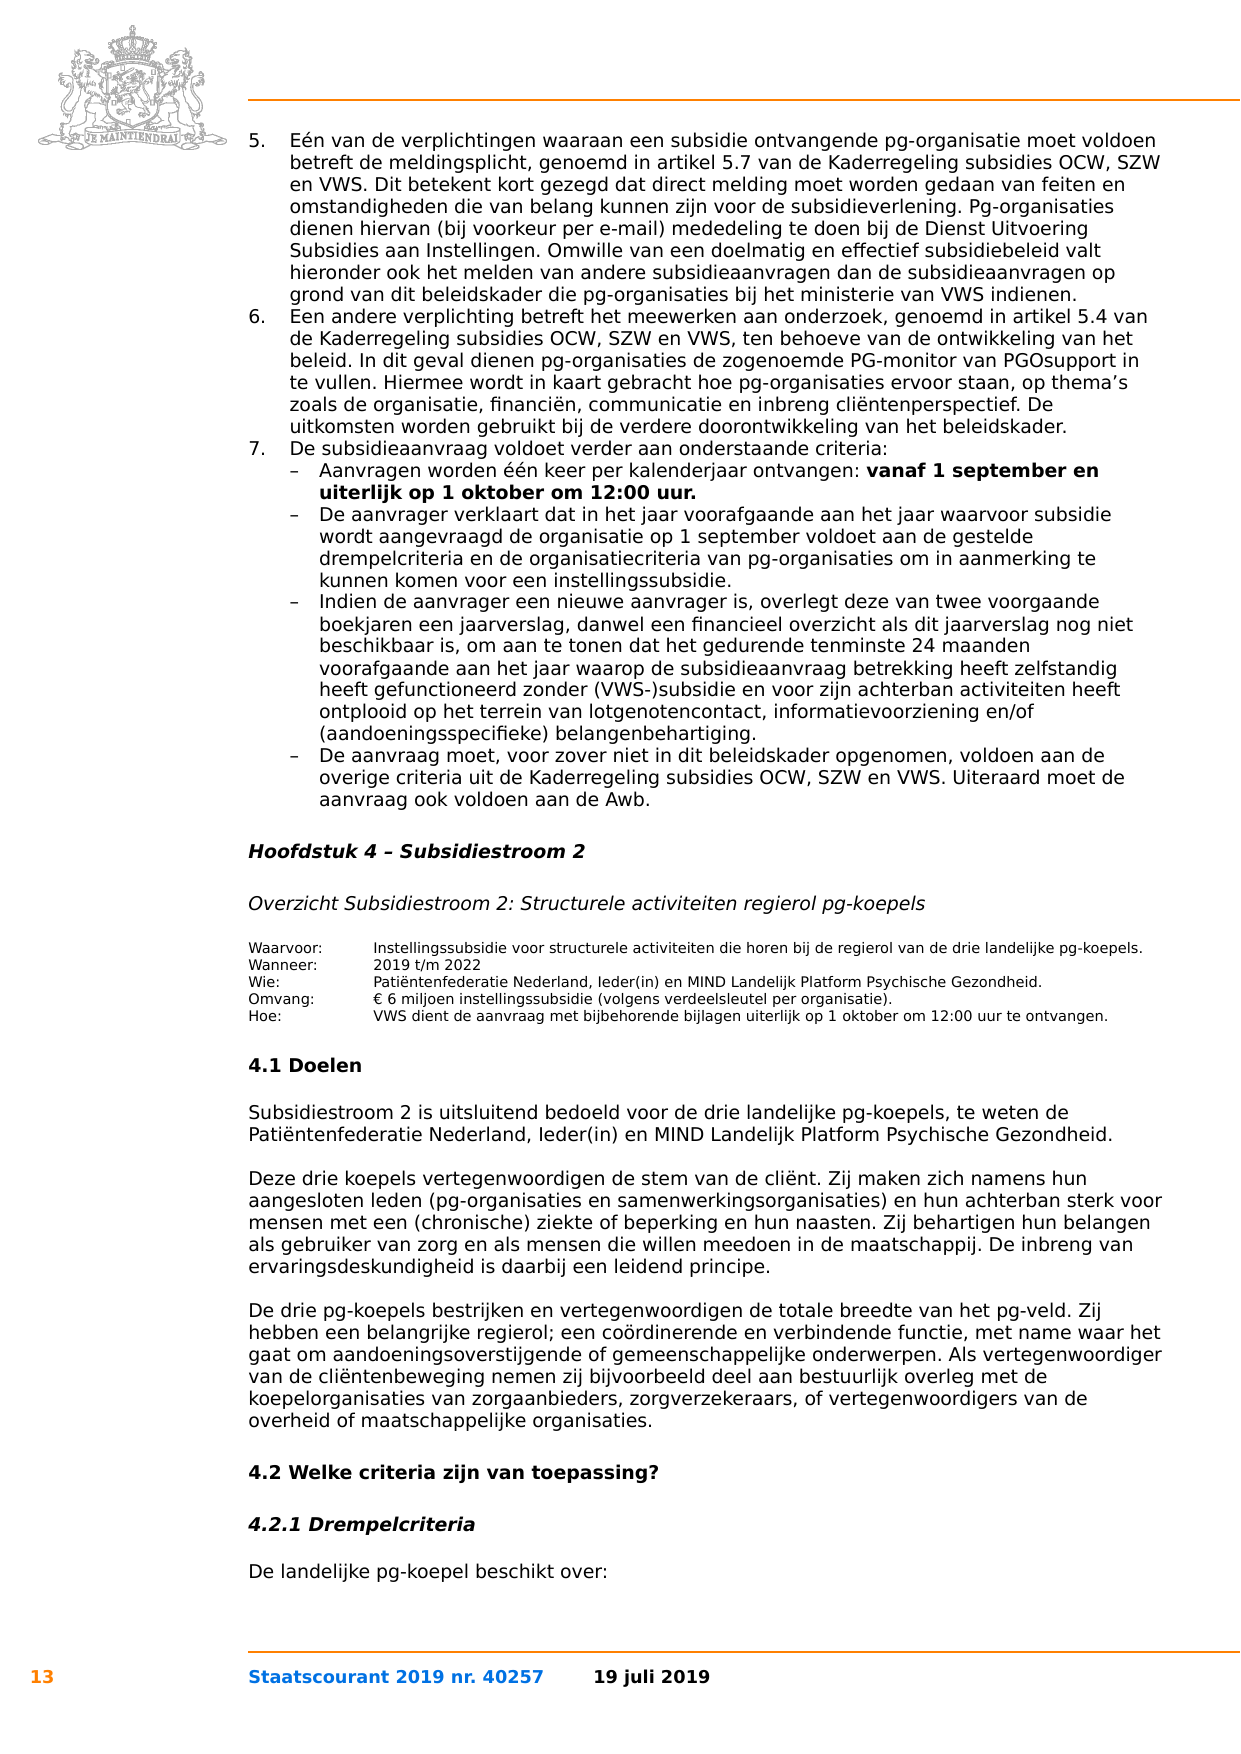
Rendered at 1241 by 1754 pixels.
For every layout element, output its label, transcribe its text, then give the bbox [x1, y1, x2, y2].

table_header Instellingssubsidie voor structurele activiteiten die horen bij de regierol van de drie landelijke pg-koepels. [367, 940, 1163, 957]
text 5. Eén van de verplichtingen waaraan een subsidie ontvangende pg-organisatie moet voldoen betreft de meldingsplicht, genoemd in artikel 5.7 van de Kaderregeling subsidies OCW, SZW en VWS. Dit betekent kort gezegd dat direct melding moet worden gedaan van feiten en omstandigheden die van belang kunnen zijn voor de subsidieverlening. Pg-organisaties dienen hiervan (bij voorkeur per e-mail) mededeling te doen bij de Dienst Uitvoering Subsidies aan Instellingen. Omwille van een doelmatig en effectief subsidiebeleid valt hieronder ook het melden van andere subsidieaanvragen dan de subsidieaanvragen op grond van dit beleidskader die pg-organisaties bij het ministerie van VWS indienen. [248, 130, 1163, 306]
table_cell Hoe: [248, 1008, 367, 1025]
table_cell Patiëntenfederatie Nederland, Ieder(in) en MIND Landelijk Platform Psychische Gezondheid. [367, 974, 1163, 991]
subtitle 4.1 Doelen [248, 1055, 1163, 1077]
table_cell 2019 t/m 2022 [367, 957, 1163, 974]
table_cell Wie: [248, 974, 367, 991]
table_cell € 6 miljoen instellingssubsidie (volgens verdeelsleutel per organisatie). [367, 991, 1163, 1008]
text 7. De subsidieaanvraag voldoet verder aan onderstaande criteria: [248, 438, 1163, 459]
subtitle 4.2 Welke criteria zijn van toepassing? [248, 1462, 1163, 1483]
text Deze drie koepels vertegenwoordigen de stem van de cliënt. Zij maken zich namens hun aangesloten leden (pg-organisaties en samenwerkingsorganisaties) en hun achterban sterk voor mensen met een (chronische) ziekte of beperking en hun naasten. Zij behartigen hun belangen als gebruiker van zorg en als mensen die willen meedoen in de maatschappij. De inbreng van ervaringsdeskundigheid is daarbij een leidend principe. [248, 1168, 1163, 1278]
picture [38, 25, 227, 150]
table_cell VWS dient de aanvraag met bijbehorende bijlagen uiterlijk op 1 oktober om 12:00 uur te ontvangen. [367, 1008, 1163, 1025]
subtitle Overzicht Subsidiestroom 2: Structurele activiteiten regierol pg-koepels [248, 893, 1163, 915]
text – Aanvragen worden één keer per kalenderjaar ontvangen: vanaf 1 september en uiterlijk op 1 oktober om 12:00 uur. [289, 459, 1163, 503]
subtitle Hoofdstuk 4 – Subsidiestroom 2 [248, 841, 1163, 863]
table_header Waarvoor: [248, 940, 367, 957]
text De landelijke pg-koepel beschikt over: [248, 1561, 1163, 1582]
text Subsidiestroom 2 is uitsluitend bedoeld voor de drie landelijke pg-koepels, te weten de Patiëntenfederatie Nederland, Ieder(in) en MIND Landelijk Platform Psychische Gezondheid. [248, 1102, 1163, 1146]
text 6. Een andere verplichting betreft het meewerken aan onderzoek, genoemd in artikel 5.4 van de Kaderregeling subsidies OCW, SZW en VWS, ten behoeve van de ontwikkeling van het beleid. In dit geval dienen pg-organisaties de zogenoemde PG-monitor van PGOsupport in te vullen. Hiermee wordt in kaart gebracht hoe pg-organisaties ervoor staan, op thema’s zoals de organisatie, financiën, communicatie en inbreng cliëntenperspectief. De uitkomsten worden gebruikt bij de verdere doorontwikkeling van het beleidskader. [248, 306, 1163, 438]
text – Indien de aanvrager een nieuwe aanvrager is, overlegt deze van twee voorgaande boekjaren een jaarverslag, danwel een financieel overzicht als dit jaarverslag nog niet beschikbaar is, om aan te tonen dat het gedurende tenminste 24 maanden voorafgaande aan het jaar waarop de subsidieaanvraag betrekking heeft zelfstandig heeft gefunctioneerd zonder (VWS-)subsidie en voor zijn achterban activiteiten heeft ontplooid op het terrein van lotgenotencontact, informatievoorziening en/of (aandoeningsspecifieke) belangenbehartiging. [289, 591, 1163, 745]
text – De aanvraag moet, voor zover niet in dit beleidskader opgenomen, voldoen aan de overige criteria uit de Kaderregeling subsidies OCW, SZW en VWS. Uiteraard moet de aanvraag ook voldoen aan de Awb. [289, 745, 1163, 811]
text De drie pg-koepels bestrijken en vertegenwoordigen de totale breedte van het pg-veld. Zij hebben een belangrijke regierol; een coördinerende en verbindende functie, met name waar het gaat om aandoeningsoverstijgende of gemeenschappelijke onderwerpen. Als vertegenwoordiger van de cliëntenbeweging nemen zij bijvoorbeeld deel aan bestuurlijk overleg met de koepelorganisaties van zorgaanbieders, zorgverzekeraars, of vertegenwoordigers van de overheid of maatschappelijke organisaties. [248, 1300, 1163, 1432]
table_cell Wanneer: [248, 957, 367, 974]
subtitle 4.2.1 Drempelcriteria [248, 1513, 1163, 1536]
table_cell Omvang: [248, 991, 367, 1008]
text – De aanvrager verklaart dat in het jaar voorafgaande aan het jaar waarvoor subsidie wordt aangevraagd de organisatie op 1 september voldoet aan de gestelde drempelcriteria en de organisatiecriteria van pg-organisaties om in aanmerking te kunnen komen voor een instellingssubsidie. [289, 503, 1163, 591]
